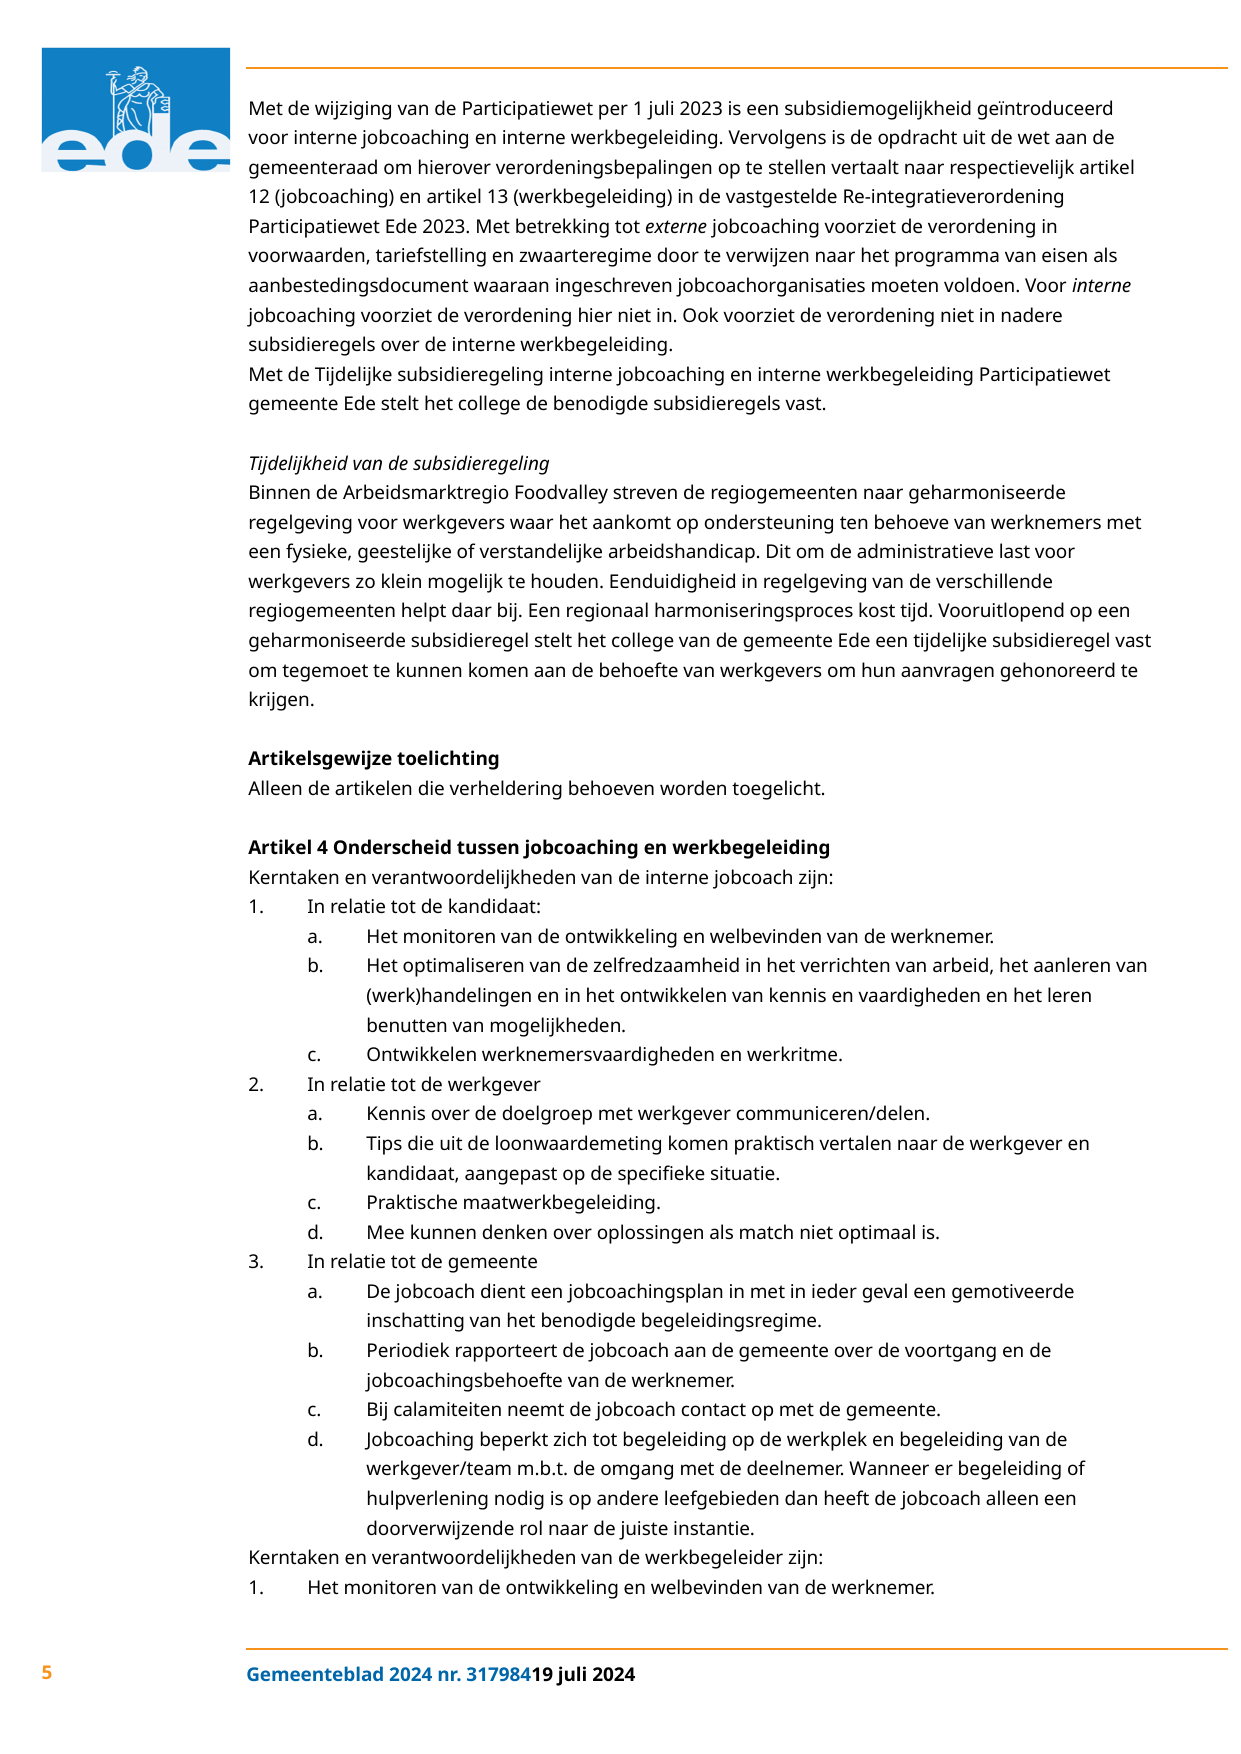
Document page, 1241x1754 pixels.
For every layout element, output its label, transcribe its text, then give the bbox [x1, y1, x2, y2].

picture [41, 47, 231, 172]
text Alleen de artikelen die verheldering behoeven worden toegelicht. [248, 775, 1152, 801]
list Ontwikkelen werknemersvaardigheden en werkritme. [307, 1041, 1152, 1067]
list De jobcoach dient een jobcoachingsplan in met in ieder geval een gemotiveerde inschatting van het benodigde begeleidingsregime. [307, 1278, 1152, 1333]
list Bij calamiteiten neemt de jobcoach contact op met de gemeente. [307, 1396, 1152, 1422]
list Periodiek rapporteert de jobcoach aan de gemeente over de voortgang en de jobcoachingsbehoefte van de werknemer. [307, 1337, 1152, 1393]
text Met de Tijdelijke subsidieregeling interne jobcoaching en interne werkbegeleiding Participatiewet gemeente Ede stelt het college de benodigde subsidieregels vast. [248, 361, 1152, 416]
text Kerntaken en verantwoordelijkheden van de interne jobcoach zijn: [248, 864, 1152, 890]
list Tips die uit de loonwaardemeting komen praktisch vertalen naar de werkgever en kandidaat, aangepast op de specifieke situatie. [307, 1130, 1152, 1186]
text Artikel 4 Onderscheid tussen jobcoaching en werkbegeleiding [248, 834, 1152, 860]
list Het optimaliseren van de zelfredzaamheid in het verrichten van arbeid, het aanleren van (werk)handelingen en in het ontwikkelen van kennis en vaardigheden en het leren benutten van mogelijkheden. [307, 953, 1152, 1038]
list Het monitoren van de ontwikkeling en welbevinden van de werknemer. [248, 1574, 1152, 1600]
list Mee kunnen denken over oplossingen als match niet optimaal is. [307, 1219, 1152, 1245]
list Het monitoren van de ontwikkeling en welbevinden van de werknemer. [307, 923, 1152, 949]
list In relatie tot de werkgever [248, 1071, 1152, 1097]
list Praktische maatwerkbegeleiding. [307, 1189, 1152, 1215]
text Met de wijziging van de Participatiewet per 1 juli 2023 is een subsidiemogelijkheid geïntroduceerd voor interne jobcoaching en interne werkbegeleiding. Vervolgens is de opdracht uit de wet aan de gemeenteraad om hierover verordeningsbepalingen op te stellen vertaalt naar respectievelijk artikel 12 (jobcoaching) en artikel 13 (werkbegeleiding) in de vastgestelde Re-integratieverordening Participatiewet Ede 2023. Met betrekking tot externe jobcoaching voorziet de verordening in voorwaarden, tariefstelling en zwaarteregime door te verwijzen naar het programma van eisen als aanbestedingsdocument waaraan ingeschreven jobcoachorganisaties moeten voldoen. Voor interne jobcoaching voorziet de verordening hier niet in. Ook voorziet de verordening niet in nadere subsidieregels over de interne werkbegeleiding. [248, 95, 1152, 357]
list In relatie tot de kandidaat: [248, 893, 1152, 919]
text Kerntaken en verantwoordelijkheden van de werkbegeleider zijn: [248, 1544, 1152, 1570]
text Artikelsgewijze toelichting [248, 746, 1152, 771]
list In relatie tot de gemeente [248, 1248, 1152, 1274]
list Kennis over de doelgroep met werkgever communiceren/delen. [307, 1101, 1152, 1126]
text Binnen de Arbeidsmarktregio Foodvalley streven de regiogemeenten naar geharmoniseerde regelgeving voor werkgevers waar het aankomt op ondersteuning ten behoeve van werknemers met een fysieke, geestelijke of verstandelijke arbeidshandicap. Dit om de administratieve last voor werkgevers zo klein mogelijk te houden. Eenduidigheid in regelgeving van de verschillende regiogemeenten helpt daar bij. Een regionaal harmoniseringsproces kost tijd. Vooruitlopend op een geharmoniseerde subsidieregel stelt het college van de gemeente Ede een tijdelijke subsidieregel vast om tegemoet te kunnen komen aan de behoefte van werkgevers om hun aanvragen gehonoreerd te krijgen. [248, 479, 1152, 712]
list Jobcoaching beperkt zich tot begeleiding op de werkplek en begeleiding van de werkgever/team m.b.t. de omgang met de deelnemer. Wanneer er begeleiding of hulpverlening nodig is op andere leefgebieden dan heeft de jobcoach alleen een doorverwijzende rol naar de juiste instantie. [307, 1426, 1152, 1541]
text Tijdelijkheid van de subsidieregeling [248, 450, 1152, 476]
